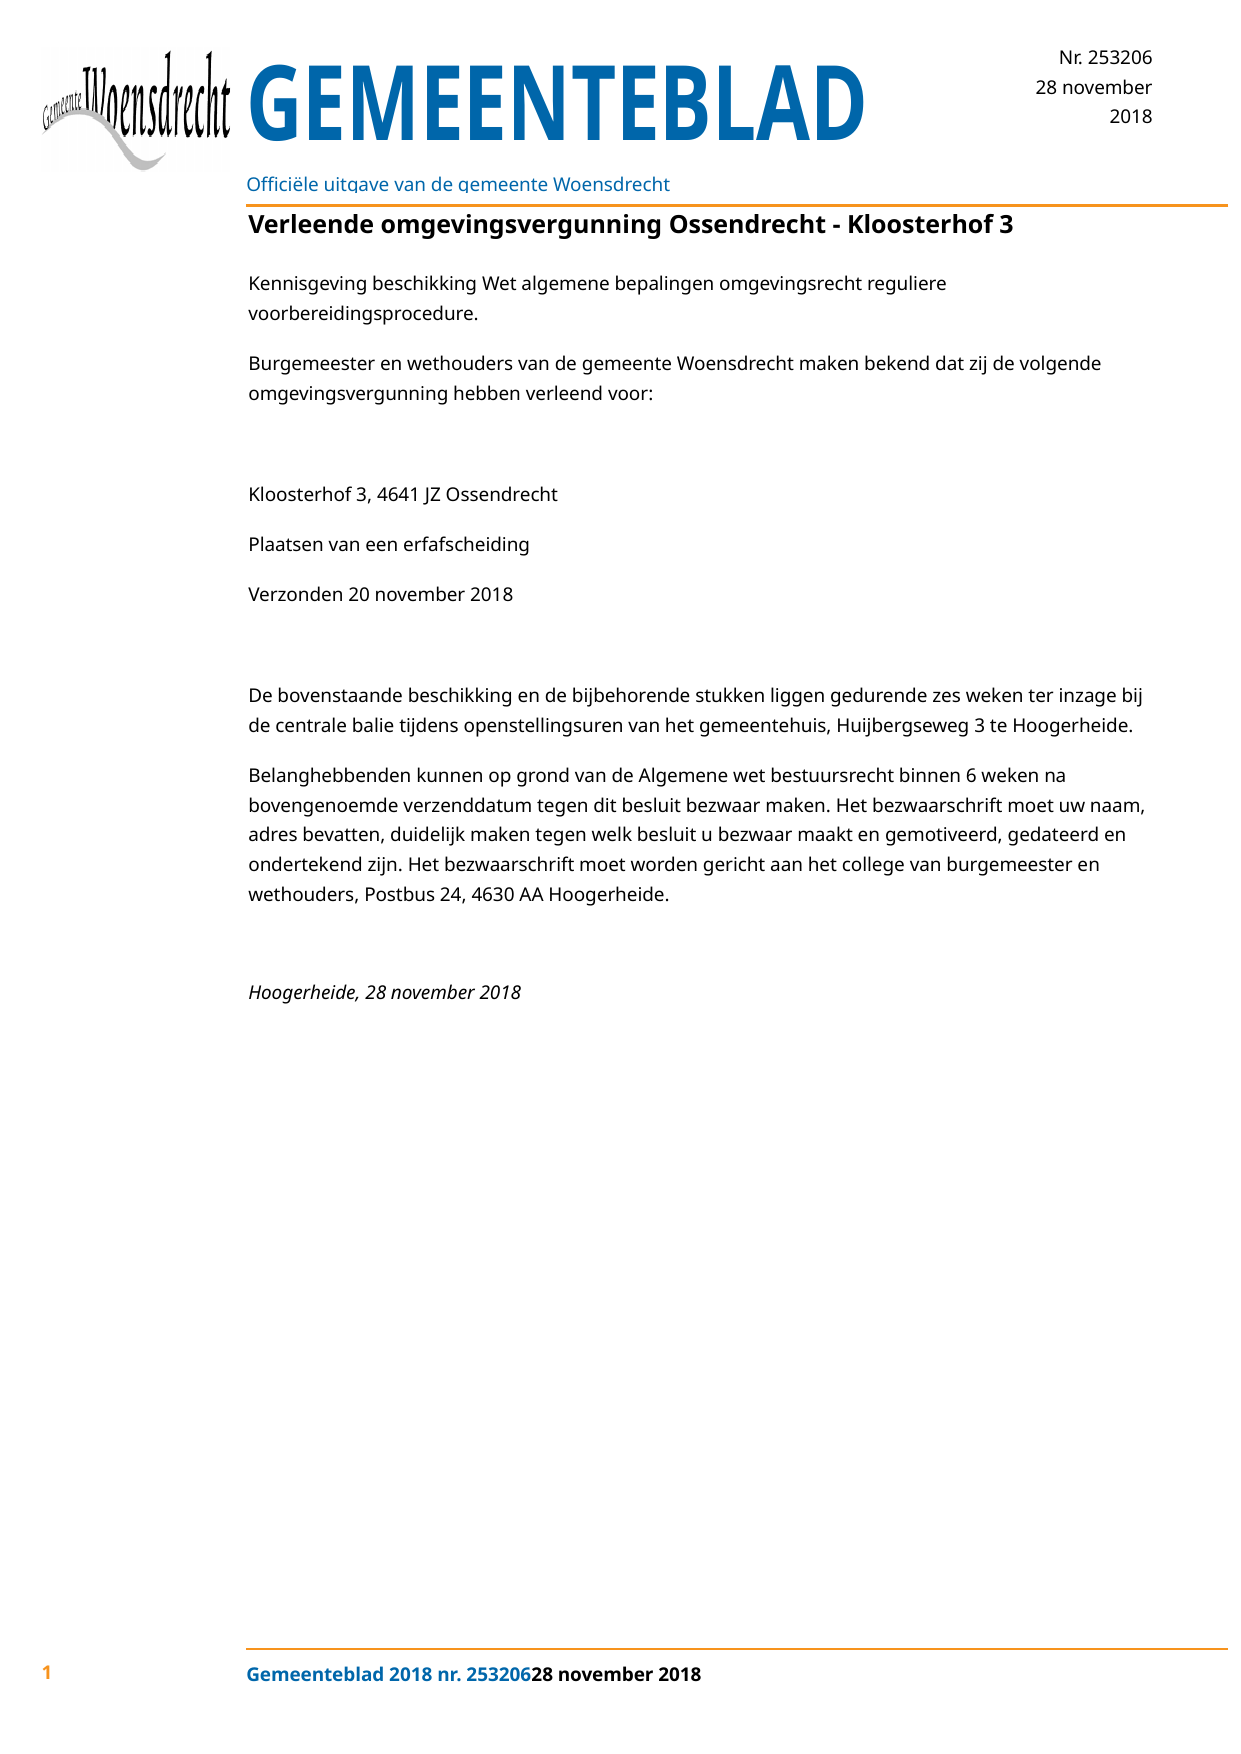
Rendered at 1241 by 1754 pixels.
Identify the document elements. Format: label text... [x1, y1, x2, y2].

text Verleende omgevingsvergunning Ossendrecht - Kloosterhof 3 [248, 207, 1152, 241]
text Kennisgeving beschikking Wet algemene bepalingen omgevingsrecht reguliere voorbereidingsprocedure. [248, 270, 1152, 326]
text De bovenstaande beschikking en de bijbehorende stukken liggen gedurende zes weken ter inzage bij de centrale balie tijdens openstellingsuren van het gemeentehuis, Huijbergseweg 3 te Hoogerheide. [248, 682, 1152, 738]
text Plaatsen van een erfafscheiding [248, 531, 1152, 557]
text Belanghebbenden kunnen op grond van de Algemene wet bestuursrecht binnen 6 weken na bovengenoemde verzenddatum tegen dit besluit bezwaar maken. Het bezwaarschrift moet uw naam, adres bevatten, duidelijk maken tegen welk besluit u bezwaar maakt en gemotiveerd, gedateerd en ondertekend zijn. Het bezwaarschrift moet worden gericht aan het college van burgemeester en wethouders, Postbus 24, 4630 AA Hoogerheide. [248, 762, 1152, 906]
text Burgemeester en wethouders van de gemeente Woensdrecht maken bekend dat zij de volgende omgevingsvergunning hebben verleend voor: [248, 350, 1152, 406]
picture [41, 47, 231, 172]
text Kloosterhof 3, 4641 JZ Ossendrecht [248, 481, 1152, 506]
text Verzonden 20 november 2018 [248, 582, 1152, 607]
text Hoogerheide, 28 november 2018 [248, 979, 1152, 1005]
